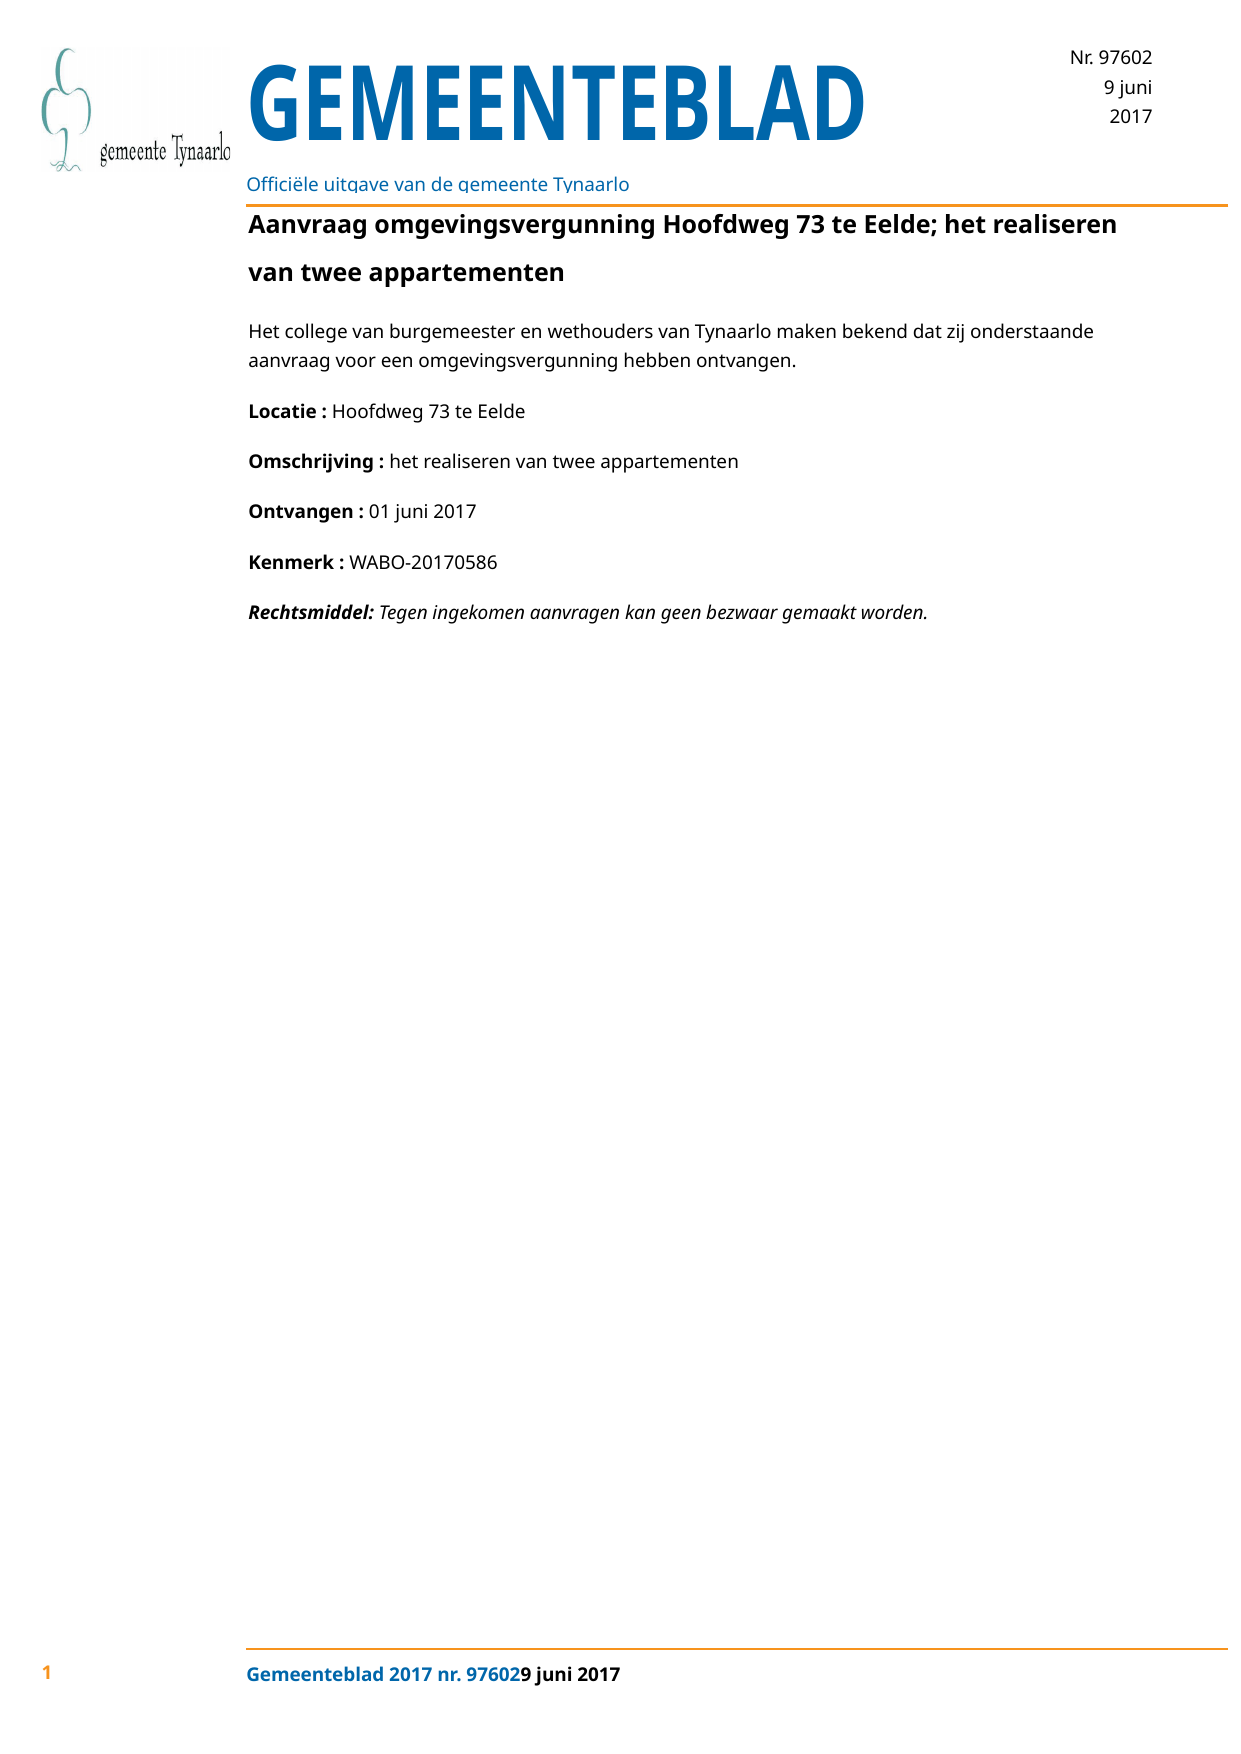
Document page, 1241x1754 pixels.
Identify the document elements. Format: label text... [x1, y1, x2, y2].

text Aanvraag omgevingsvergunning Hoofdweg 73 te Eelde; het realiseren van twee appartementen [248, 207, 1152, 288]
text Locatie : Hoofdweg 73 te Eelde [248, 398, 1152, 424]
picture [41, 47, 231, 172]
text Rechtsmiddel: Tegen ingekomen aanvragen kan geen bezwaar gemaakt worden. [248, 599, 1152, 625]
text Kenmerk : WABO-20170586 [248, 549, 1152, 575]
text Het college van burgemeester en wethouders van Tynaarlo maken bekend dat zij onderstaande aanvraag voor een omgevingsvergunning hebben ontvangen. [248, 318, 1152, 373]
text Ontvangen : 01 juni 2017 [248, 499, 1152, 524]
text Omschrijving : het realiseren van twee appartementen [248, 448, 1152, 474]
